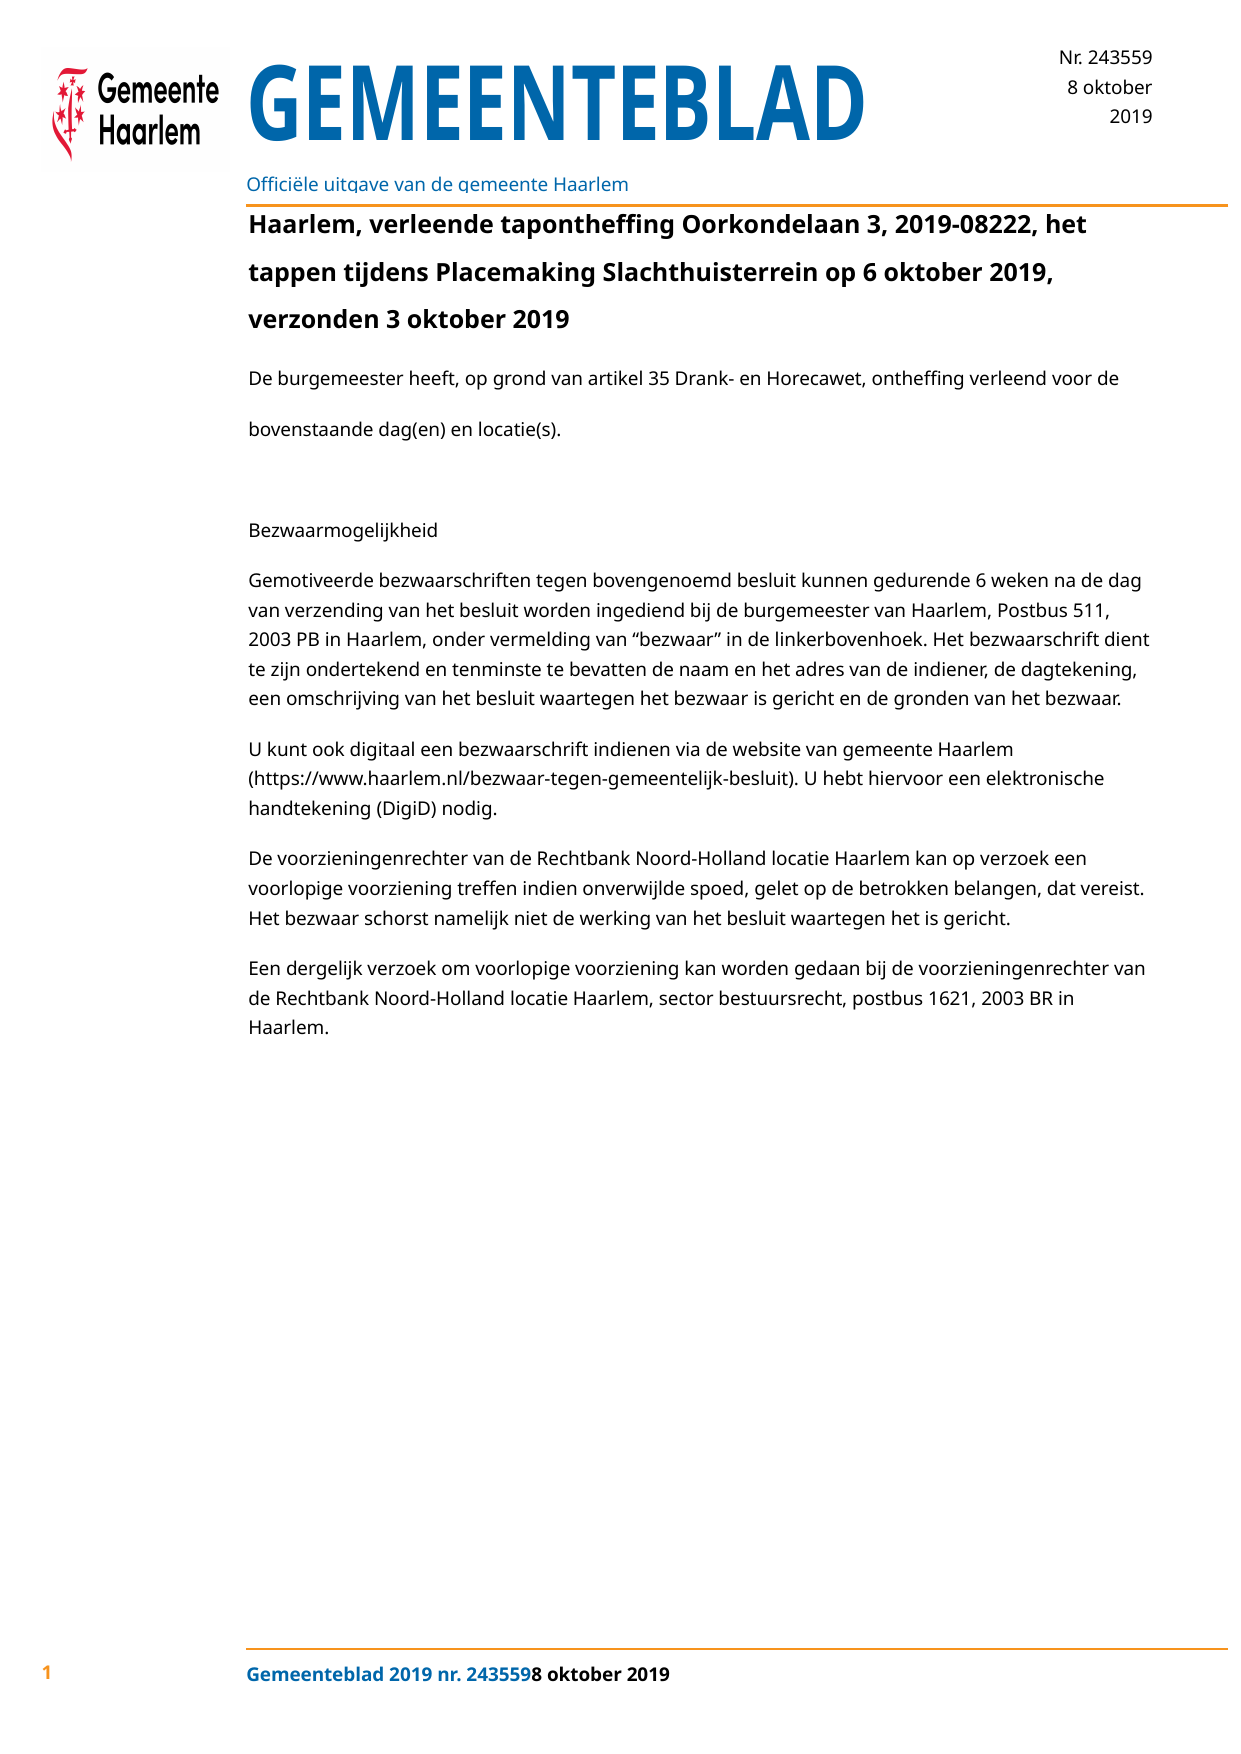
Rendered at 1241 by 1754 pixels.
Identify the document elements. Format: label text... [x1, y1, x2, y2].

text Bezwaarmogelijkheid [248, 517, 1152, 542]
text De burgemeester heeft, op grond van artikel 35 Drank- en Horecawet, ontheffing verleend voor de [248, 366, 1152, 391]
text Een dergelijk verzoek om voorlopige voorziening kan worden gedaan bij de voorzieningenrechter van de Rechtbank Noord-Holland locatie Haarlem, sector bestuursrecht, postbus 1621, 2003 BR in Haarlem. [248, 955, 1152, 1040]
text U kunt ook digitaal een bezwaarschrift indienen via de website van gemeente Haarlem (https://www.haarlem.nl/bezwaar-tegen-gemeentelijk-besluit). U hebt hiervoor een elektronische handtekening (DigiD) nodig. [248, 736, 1152, 821]
text bovenstaande dag(en) en locatie(s). [248, 416, 1152, 442]
picture [41, 47, 231, 172]
text De voorzieningenrechter van de Rechtbank Noord-Holland locatie Haarlem kan op verzoek een voorlopige voorziening treffen indien onverwijlde spoed, gelet op de betrokken belangen, dat vereist. Het bezwaar schorst namelijk niet de werking van het besluit waartegen het is gericht. [248, 846, 1152, 930]
text Gemotiveerde bezwaarschriften tegen bovengenoemd besluit kunnen gedurende 6 weken na de dag van verzending van het besluit worden ingediend bij de burgemeester van Haarlem, Postbus 511, 2003 PB in Haarlem, onder vermelding van “bezwaar” in de linkerbovenhoek. Het bezwaarschrift dient te zijn ondertekend en tenminste te bevatten de naam en het adres van de indiener, de dagtekening, een omschrijving van het besluit waartegen het bezwaar is gericht en de gronden van het bezwaar. [248, 567, 1152, 711]
text Haarlem, verleende tapontheffing Oorkondelaan 3, 2019-08222, het tappen tijdens Placemaking Slachthuisterrein op 6 oktober 2019, verzonden 3 oktober 2019 [248, 207, 1152, 336]
